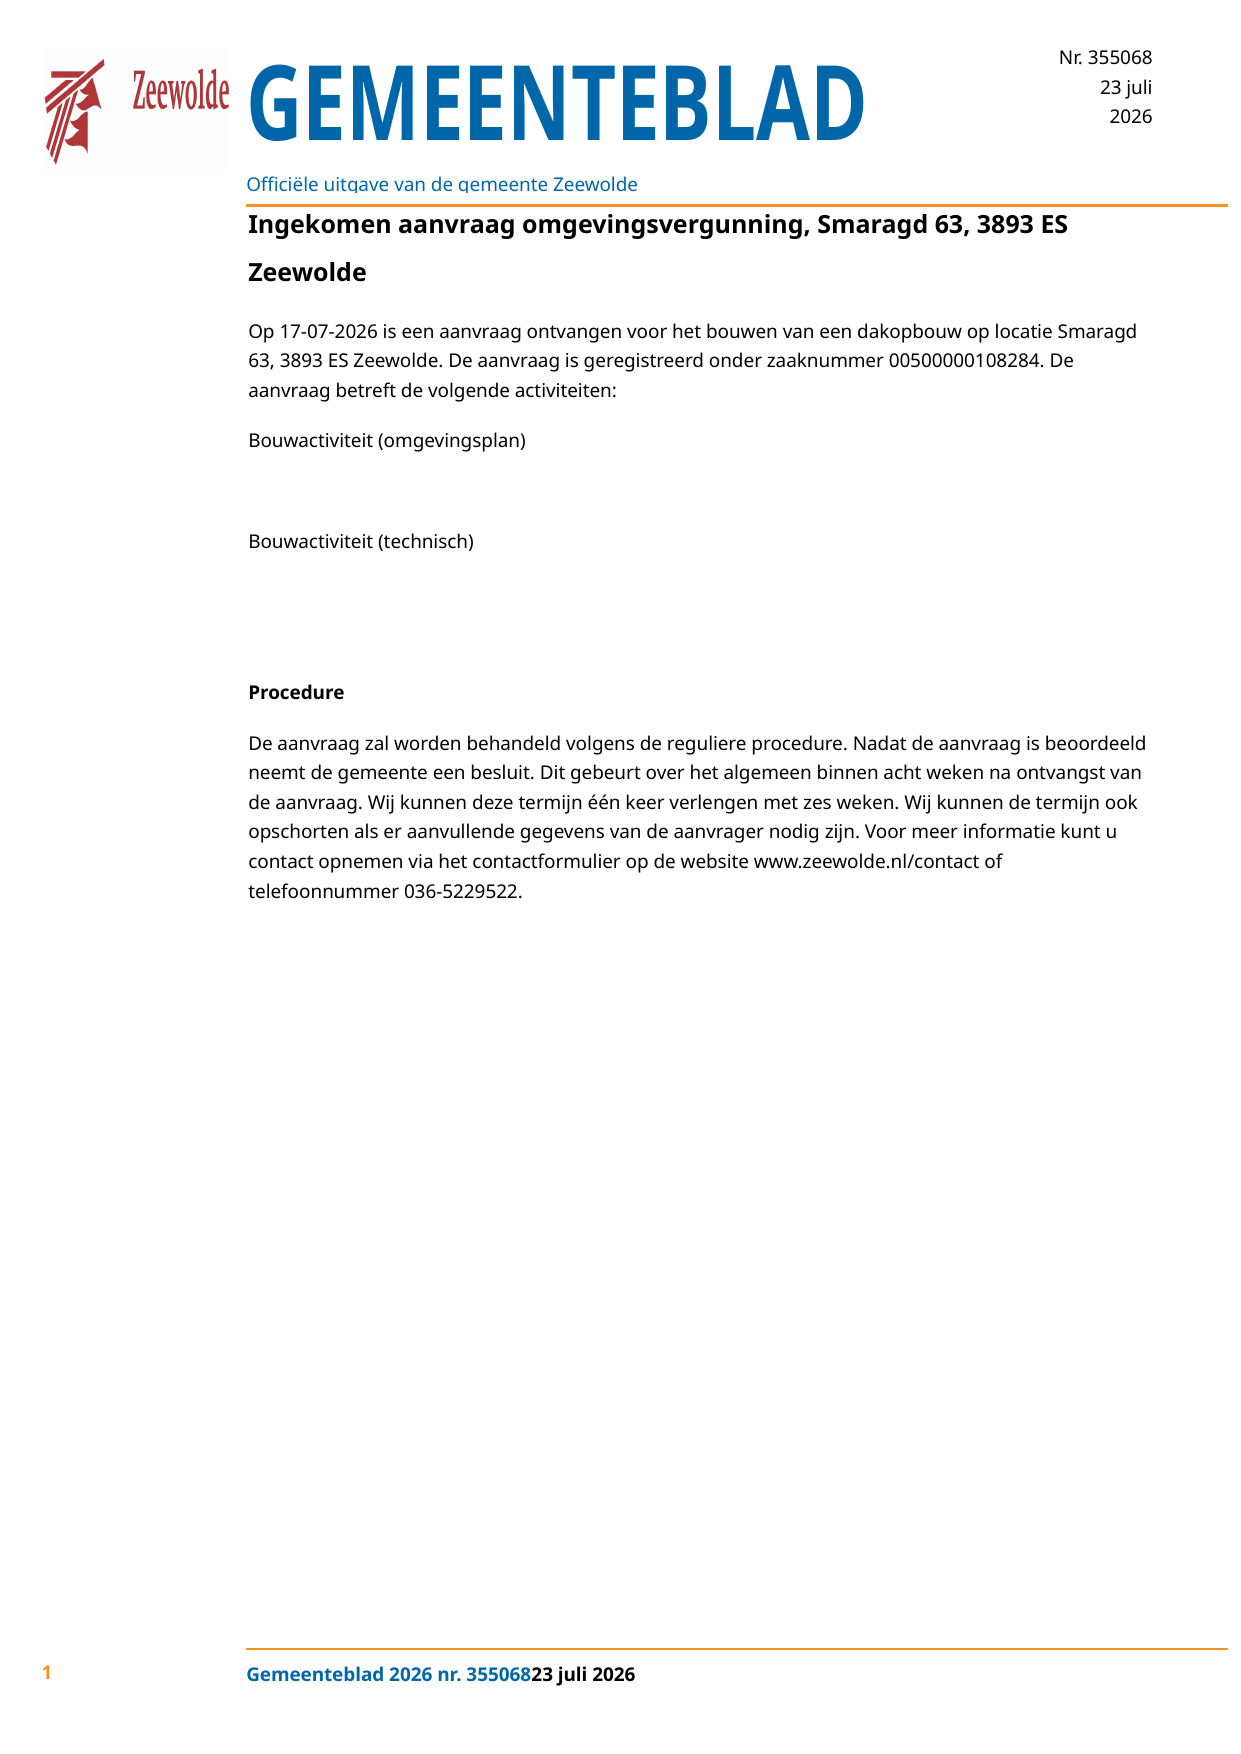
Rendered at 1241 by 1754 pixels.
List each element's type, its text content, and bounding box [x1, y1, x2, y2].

text Bouwactiviteit (technisch) [248, 528, 1152, 554]
text De aanvraag zal worden behandeld volgens de reguliere procedure. Nadat de aanvraag is beoordeeld neemt de gemeente een besluit. Dit gebeurt over het algemeen binnen acht weken na ontvangst van de aanvraag. Wij kunnen deze termijn één keer verlengen met zes weken. Wij kunnen de termijn ook opschorten als er aanvullende gegevens van de aanvrager nodig zijn. Voor meer informatie kunt u contact opnemen via het contactformulier op de website www.zeewolde.nl/contact of telefoonnummer 036-5229522. [248, 730, 1152, 904]
text Procedure [248, 679, 1152, 705]
picture [41, 47, 231, 172]
text Op 17-07-2026 is een aanvraag ontvangen voor het bouwen van een dakopbouw op locatie Smaragd 63, 3893 ES Zeewolde. De aanvraag is geregistreerd onder zaaknummer 00500000108284. De aanvraag betreft de volgende activiteiten: [248, 318, 1152, 403]
text Bouwactiviteit (omgevingsplan) [248, 427, 1152, 453]
text Ingekomen aanvraag omgevingsvergunning, Smaragd 63, 3893 ES Zeewolde [248, 207, 1152, 288]
